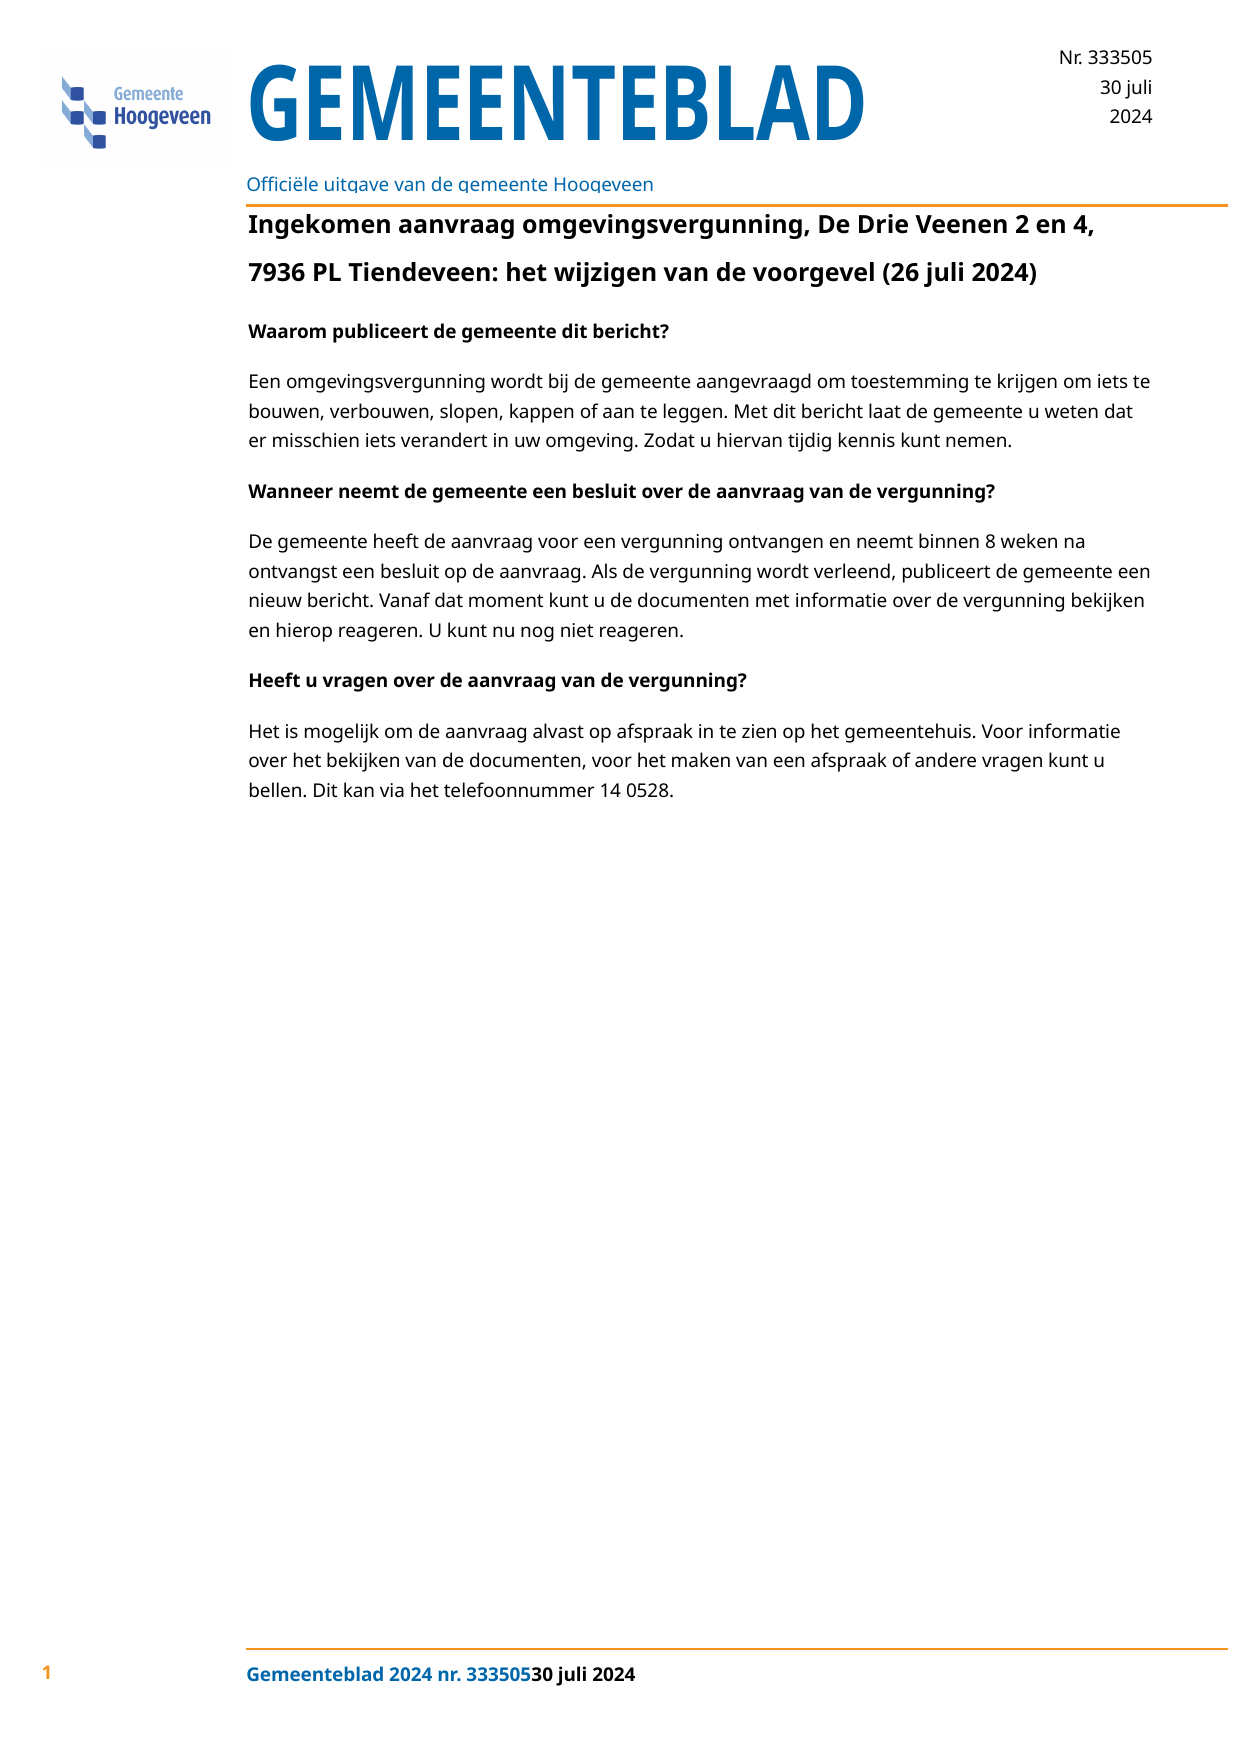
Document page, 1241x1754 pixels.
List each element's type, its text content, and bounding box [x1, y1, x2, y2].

text Ingekomen aanvraag omgevingsvergunning, De Drie Veenen 2 en 4, 7936 PL Tiendeveen: het wijzigen van de voorgevel (26 juli 2024) [248, 207, 1152, 288]
text Een omgevingsvergunning wordt bij de gemeente aangevraagd om toestemming te krijgen om iets te bouwen, verbouwen, slopen, kappen of aan te leggen. Met dit bericht laat de gemeente u weten dat er misschien iets verandert in uw omgeving. Zodat u hiervan tijdig kennis kunt nemen. [248, 368, 1152, 453]
text Waarom publiceert de gemeente dit bericht? [248, 318, 1152, 344]
text Heeft u vragen over de aanvraag van de vergunning? [248, 667, 1152, 693]
text Het is mogelijk om de aanvraag alvast op afspraak in te zien op het gemeentehuis. Voor informatie over het bekijken van de documenten, voor het maken van een afspraak of andere vragen kunt u bellen. Dit kan via het telefoonnummer 14 0528. [248, 718, 1152, 803]
text De gemeente heeft de aanvraag voor een vergunning ontvangen en neemt binnen 8 weken na ontvangst een besluit op de aanvraag. Als de vergunning wordt verleend, publiceert de gemeente een nieuw bericht. Vanaf dat moment kunt u de documenten met informatie over de vergunning bekijken en hierop reageren. U kunt nu nog niet reageren. [248, 528, 1152, 643]
picture [41, 47, 231, 172]
text Wanneer neemt de gemeente een besluit over de aanvraag van de vergunning? [248, 478, 1152, 504]
